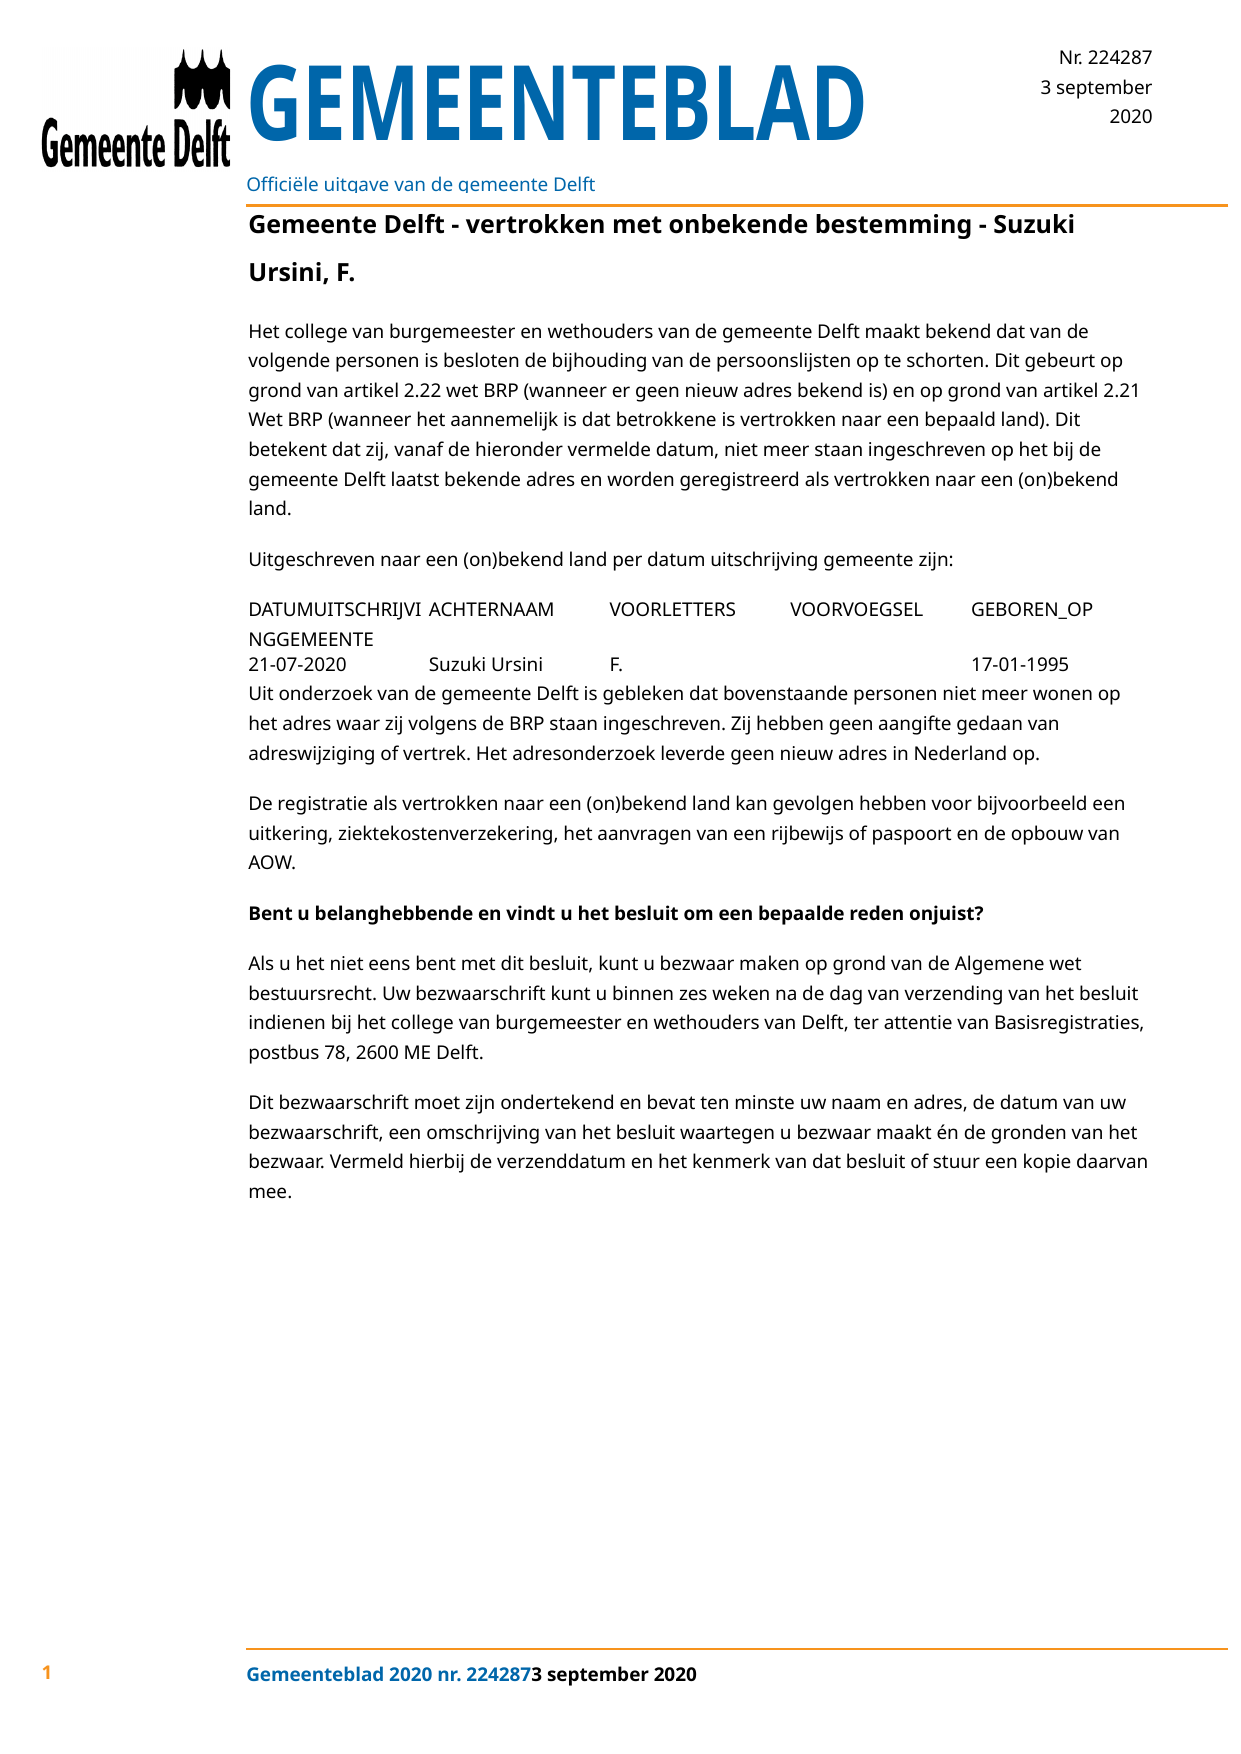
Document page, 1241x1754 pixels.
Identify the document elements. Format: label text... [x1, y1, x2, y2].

text Dit bezwaarschrift moet zijn ondertekend en bevat ten minste uw naam en adres, de datum van uw bezwaarschrift, een omschrijving van het besluit waartegen u bezwaar maakt én de gronden van het bezwaar. Vermeld hierbij de verzenddatum en het kenmerk van dat besluit of stuur een kopie daarvan mee. [248, 1089, 1152, 1204]
text Als u het niet eens bent met dit besluit, kunt u bezwaar maken op grond van de Algemene wet bestuursrecht. Uw bezwaarschrift kunt u binnen zes weken na de dag van verzending van het besluit indienen bij het college van burgemeester en wethouders van Delft, ter attentie van Basisregistraties, postbus 78, 2600 ME Delft. [248, 950, 1152, 1065]
text De registratie als vertrokken naar een (on)bekend land kan gevolgen hebben voor bijvoorbeeld een uitkering, ziektekostenverzekering, het aanvragen van een rijbewijs of paspoort en de opbouw van AOW. [248, 790, 1152, 875]
table_header ACHTERNAAM [429, 596, 609, 652]
table_cell 17-01-1995 [971, 652, 1152, 677]
text Gemeente Delft - vertrokken met onbekende bestemming - Suzuki Ursini, F. [248, 207, 1152, 288]
text Bent u belanghebbende en vindt u het besluit om een bepaalde reden onjuist? [248, 900, 1152, 926]
table_cell [790, 652, 971, 677]
table_cell Suzuki Ursini [429, 652, 609, 677]
table_header DATUMUITSCHRIJVINGGEMEENTE [248, 596, 429, 652]
table_header VOORVOEGSEL [790, 596, 971, 652]
text Uit onderzoek van de gemeente Delft is gebleken dat bovenstaande personen niet meer wonen op het adres waar zij volgens de BRP staan ingeschreven. Zij hebben geen aangifte gedaan van adreswijziging of vertrek. Het adresonderzoek leverde geen nieuw adres in Nederland op. [248, 681, 1152, 766]
table_header VOORLETTERS [609, 596, 790, 652]
text Het college van burgemeester en wethouders van de gemeente Delft maakt bekend dat van de volgende personen is besloten de bijhouding van de persoonslijsten op te schorten. Dit gebeurt op grond van artikel 2.22 wet BRP (wanneer er geen nieuw adres bekend is) en op grond van artikel 2.21 Wet BRP (wanneer het aannemelijk is dat betrokkene is vertrokken naar een bepaald land). Dit betekent dat zij, vanaf de hieronder vermelde datum, niet meer staan ingeschreven op het bij de gemeente Delft laatst bekende adres en worden geregistreerd als vertrokken naar een (on)bekend land. [248, 318, 1152, 521]
table_cell 21-07-2020 [248, 652, 429, 677]
table_header GEBOREN_OP [971, 596, 1152, 652]
table_cell F. [609, 652, 790, 677]
picture [41, 47, 231, 172]
text Uitgeschreven naar een (on)bekend land per datum uitschrijving gemeente zijn: [248, 546, 1152, 572]
